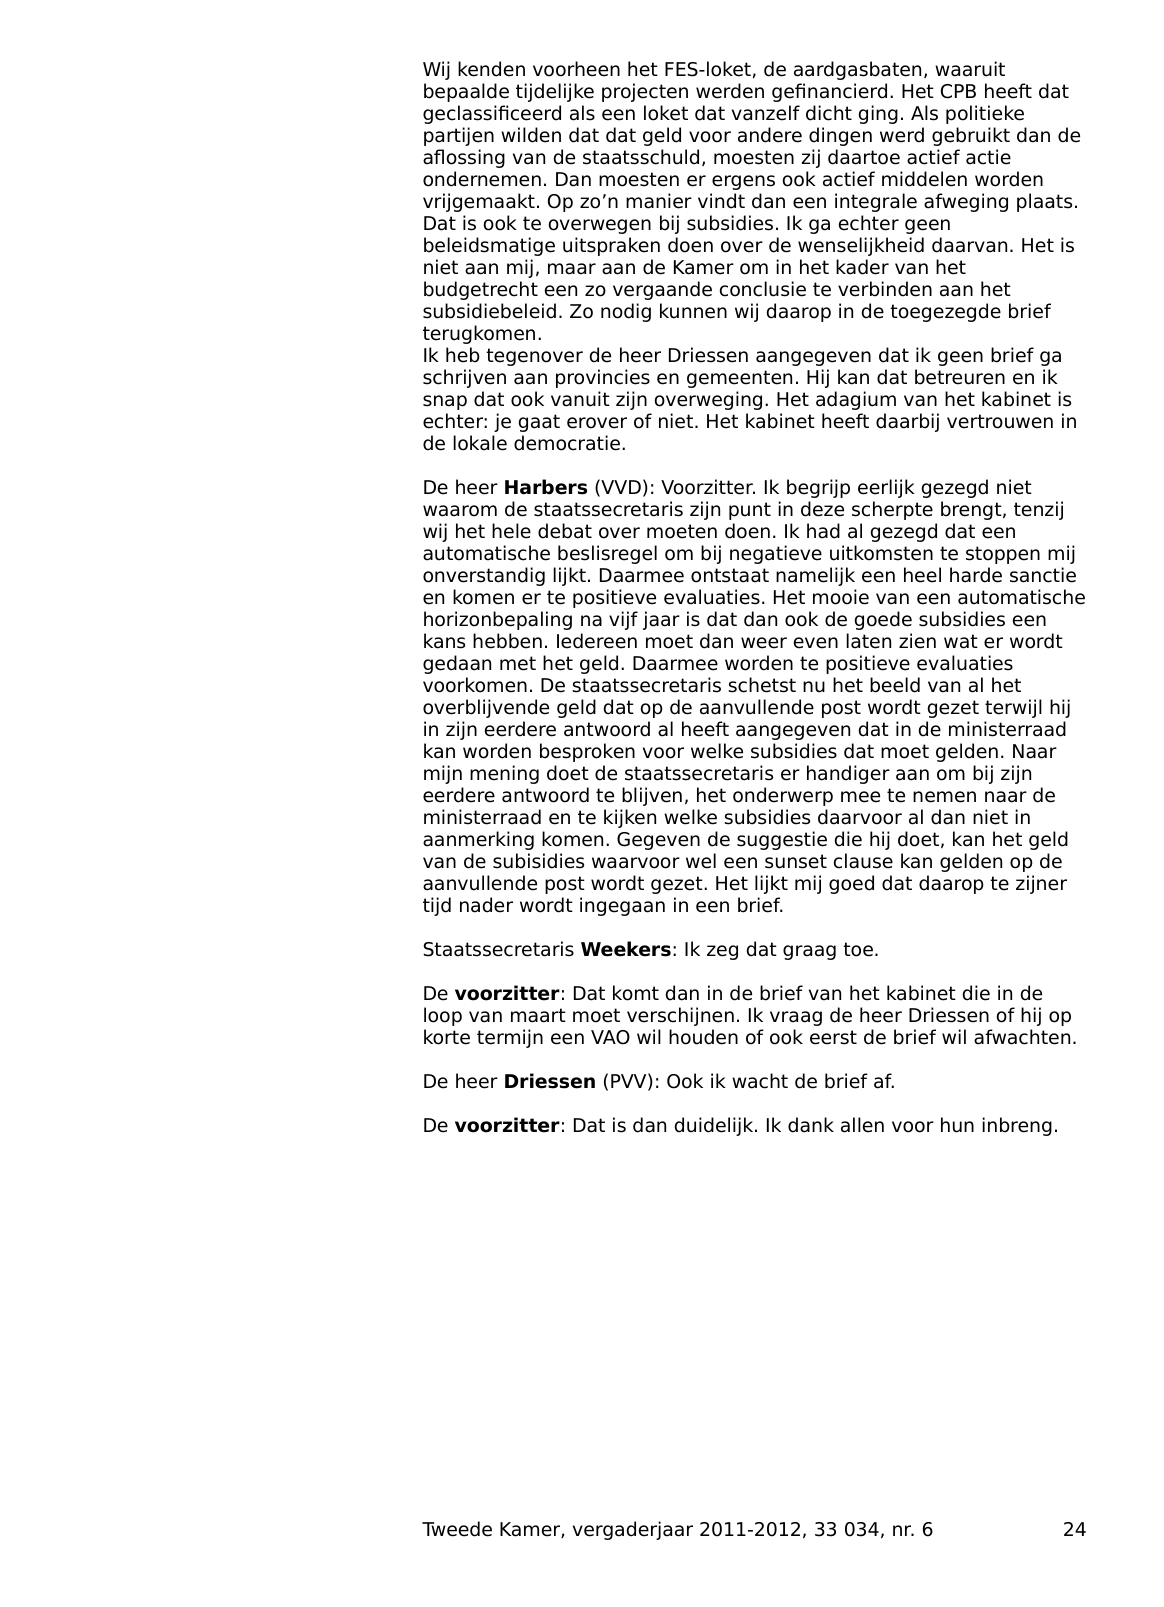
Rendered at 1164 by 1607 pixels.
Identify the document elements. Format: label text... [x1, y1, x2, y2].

text De heer Harbers (VVD): Voorzitter. Ik begrijp eerlijk gezegd niet waarom de staatssecretaris zijn punt in deze scherpte brengt, tenzij wij het hele debat over moeten doen. Ik had al gezegd dat een automatische beslisregel om bij negatieve uitkomsten te stoppen mij onverstandig lijkt. Daarmee ontstaat namelijk een heel harde sanctie en komen er te positieve evaluaties. Het mooie van een automatische horizonbepaling na vijf jaar is dat dan ook de goede subsidies een kans hebben. Iedereen moet dan weer even laten zien wat er wordt gedaan met het geld. Daarmee worden te positieve evaluaties voorkomen. De staatssecretaris schetst nu het beeld van al het overblijvende geld dat op de aanvullende post wordt gezet terwijl hij in zijn eerdere antwoord al heeft aangegeven dat in de ministerraad kan worden besproken voor welke subsidies dat moet gelden. Naar mijn mening doet de staatssecretaris er handiger aan om bij zijn eerdere antwoord te blijven, het onderwerp mee te nemen naar de ministerraad en te kijken welke subsidies daarvoor al dan niet in aanmerking komen. Gegeven de suggestie die hij doet, kan het geld van de subisidies waarvoor wel een sunset clause kan gelden op de aanvullende post wordt gezet. Het lijkt mij goed dat daarop te zijner tijd nader wordt ingegaan in een brief. [422, 477, 1087, 916]
text Ik heb tegenover de heer Driessen aangegeven dat ik geen brief ga schrijven aan provincies en gemeenten. Hij kan dat betreuren en ik snap dat ook vanuit zijn overweging. Het adagium van het kabinet is echter: je gaat erover of niet. Het kabinet heeft daarbij vertrouwen in de lokale democratie. [422, 345, 1087, 455]
text De voorzitter: Dat komt dan in de brief van het kabinet die in de loop van maart moet verschijnen. Ik vraag de heer Driessen of hij op korte termijn een VAO wil houden of ook eerst de brief wil afwachten. [422, 983, 1087, 1049]
text De voorzitter: Dat is dan duidelijk. Ik dank allen voor hun inbreng. [422, 1115, 1087, 1137]
text Wij kenden voorheen het FES-loket, de aardgasbaten, waaruit bepaalde tijdelijke projecten werden gefinancierd. Het CPB heeft dat geclassificeerd als een loket dat vanzelf dicht ging. Als politieke partijen wilden dat dat geld voor andere dingen werd gebruikt dan de aflossing van de staatsschuld, moesten zij daartoe actief actie ondernemen. Dan moesten er ergens ook actief middelen worden vrijgemaakt. Op zo’n manier vindt dan een integrale afweging plaats. Dat is ook te overwegen bij subsidies. Ik ga echter geen beleidsmatige uitspraken doen over de wenselijkheid daarvan. Het is niet aan mij, maar aan de Kamer om in het kader van het budgetrecht een zo vergaande conclusie te verbinden aan het subsidiebeleid. Zo nodig kunnen wij daarop in de toegezegde brief terugkomen. [422, 59, 1087, 345]
text Staatssecretaris Weekers: Ik zeg dat graag toe. [422, 939, 1087, 961]
text De heer Driessen (PVV): Ook ik wacht de brief af. [422, 1071, 1087, 1093]
